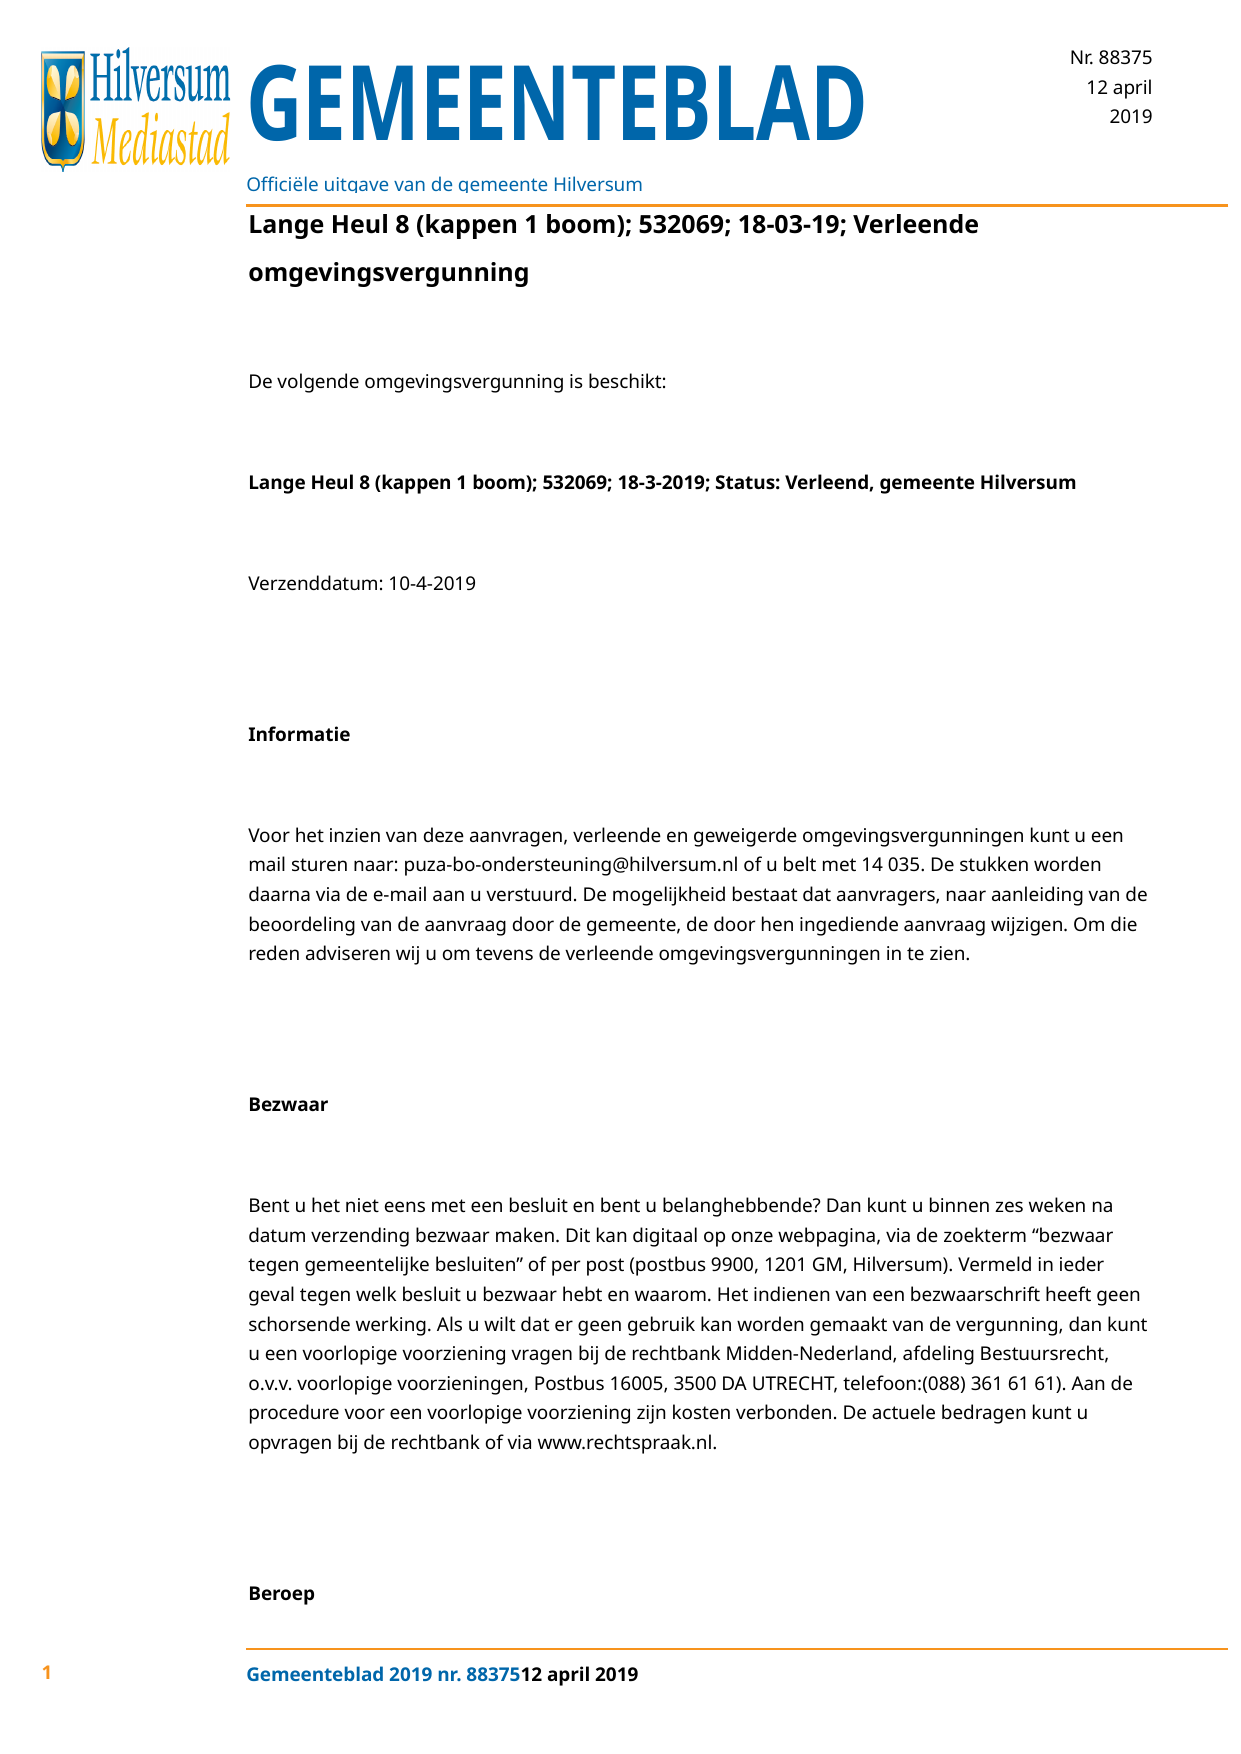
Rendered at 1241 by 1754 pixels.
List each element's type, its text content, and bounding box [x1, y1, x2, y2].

picture [41, 47, 231, 172]
text Beroep [248, 1580, 1152, 1606]
text Informatie [248, 721, 1152, 747]
text Bent u het niet eens met een besluit en bent u belanghebbende? Dan kunt u binnen zes weken na datum verzending bezwaar maken. Dit kan digitaal op onze webpagina, via de zoekterm “bezwaar tegen gemeentelijke besluiten” of per post (postbus 9900, 1201 GM, Hilversum). Vermeld in ieder geval tegen welk besluit u bezwaar hebt en waarom. Het indienen van een bezwaarschrift heeft geen schorsende werking. Als u wilt dat er geen gebruik kan worden gemaakt van de vergunning, dan kunt u een voorlopige voorziening vragen bij de rechtbank Midden-Nederland, afdeling Bestuursrecht, o.v.v. voorlopige voorzieningen, Postbus 16005, 3500 DA UTRECHT, telefoon:(088) 361 61 61). Aan de procedure voor een voorlopige voorziening zijn kosten verbonden. De actuele bedragen kunt u opvragen bij de rechtbank of via www.rechtspraak.nl. [248, 1192, 1152, 1455]
text Verzenddatum: 10-4-2019 [248, 570, 1152, 596]
text Voor het inzien van deze aanvragen, verleende en geweigerde omgevingsvergunningen kunt u een mail sturen naar: puza-bo-ondersteuning@hilversum.nl of u belt met 14 035. De stukken worden daarna via de e-mail aan u verstuurd. De mogelijkheid bestaat dat aanvragers, naar aanleiding van de beoordeling van de aanvraag door de gemeente, de door hen ingediende aanvraag wijzigen. Om die reden adviseren wij u om tevens de verleende omgevingsvergunningen in te zien. [248, 822, 1152, 966]
text Lange Heul 8 (kappen 1 boom); 532069; 18-03-19; Verleende omgevingsvergunning [248, 207, 1152, 288]
text Bezwaar [248, 1092, 1152, 1117]
text Lange Heul 8 (kappen 1 boom); 532069; 18-3-2019; Status: Verleend, gemeente Hilversum [248, 469, 1152, 495]
text De volgende omgevingsvergunning is beschikt: [248, 368, 1152, 394]
